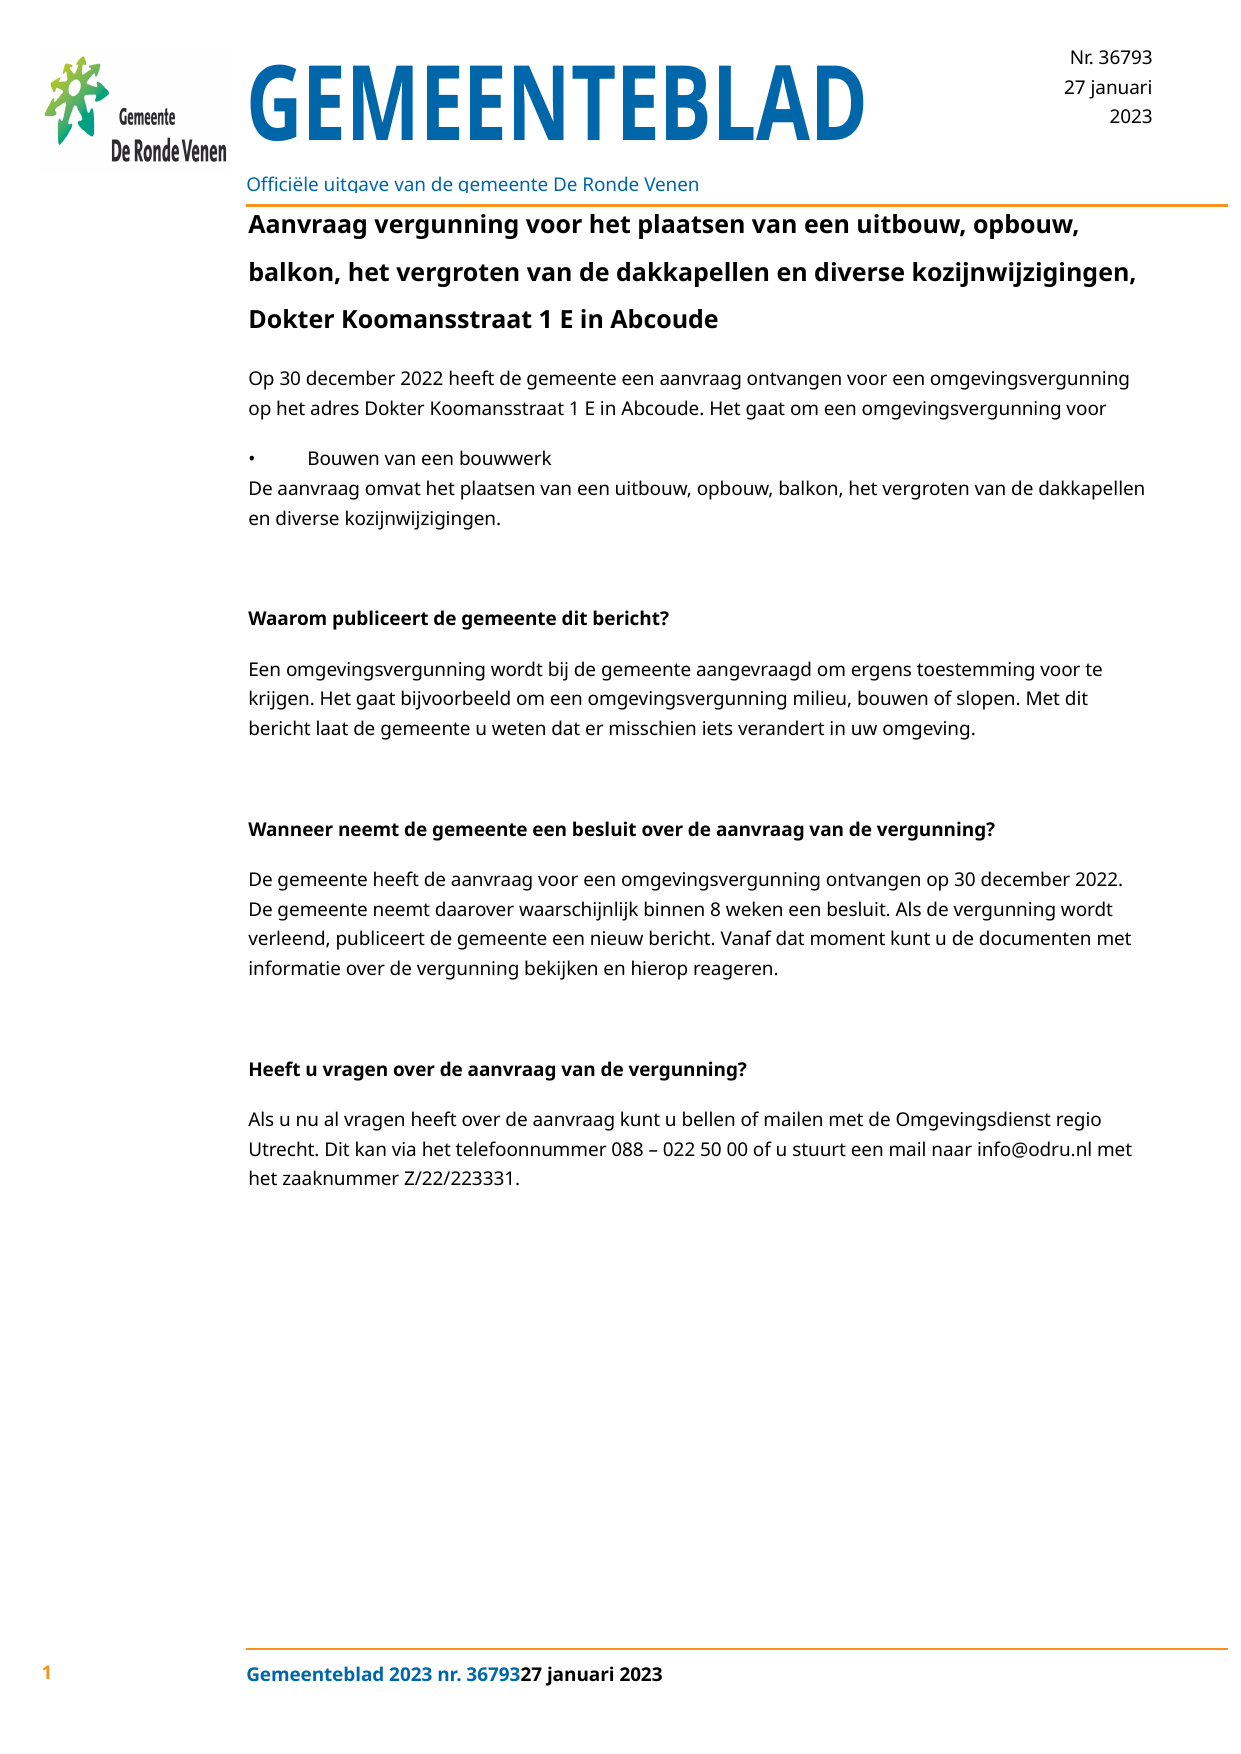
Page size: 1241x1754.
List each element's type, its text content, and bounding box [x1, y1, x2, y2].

text De gemeente heeft de aanvraag voor een omgevingsvergunning ontvangen op 30 december 2022. De gemeente neemt daarover waarschijnlijk binnen 8 weken een besluit. Als de vergunning wordt verleend, publiceert de gemeente een nieuw bericht. Vanaf dat moment kunt u de documenten met informatie over de vergunning bekijken en hierop reageren. [248, 866, 1152, 981]
text Een omgevingsvergunning wordt bij de gemeente aangevraagd om ergens toestemming voor te krijgen. Het gaat bijvoorbeeld om een omgevingsvergunning milieu, bouwen of slopen. Met dit bericht laat de gemeente u weten dat er misschien iets verandert in uw omgeving. [248, 656, 1152, 741]
text Aanvraag vergunning voor het plaatsen van een uitbouw, opbouw, balkon, het vergroten van de dakkapellen en diverse kozijnwijzigingen, Dokter Koomansstraat 1 E in Abcoude [248, 207, 1152, 336]
text Waarom publiceert de gemeente dit bericht? [248, 606, 1152, 631]
text Heeft u vragen over de aanvraag van de vergunning? [248, 1056, 1152, 1082]
text Wanneer neemt de gemeente een besluit over de aanvraag van de vergunning? [248, 816, 1152, 842]
text Op 30 december 2022 heeft de gemeente een aanvraag ontvangen voor een omgevingsvergunning op het adres Dokter Koomansstraat 1 E in Abcoude. Het gaat om een omgevingsvergunning voor [248, 366, 1152, 421]
text Als u nu al vragen heeft over de aanvraag kunt u bellen of mailen met de Omgevingsdienst regio Utrecht. Dit kan via het telefoonnummer 088 – 022 50 00 of u stuurt een mail naar info@odru.nl met het zaaknummer Z/22/223331. [248, 1106, 1152, 1191]
list Bouwen van een bouwwerk [248, 446, 1152, 471]
picture [41, 47, 231, 172]
text De aanvraag omvat het plaatsen van een uitbouw, opbouw, balkon, het vergroten van de dakkapellen en diverse kozijnwijzigingen. [248, 475, 1152, 530]
